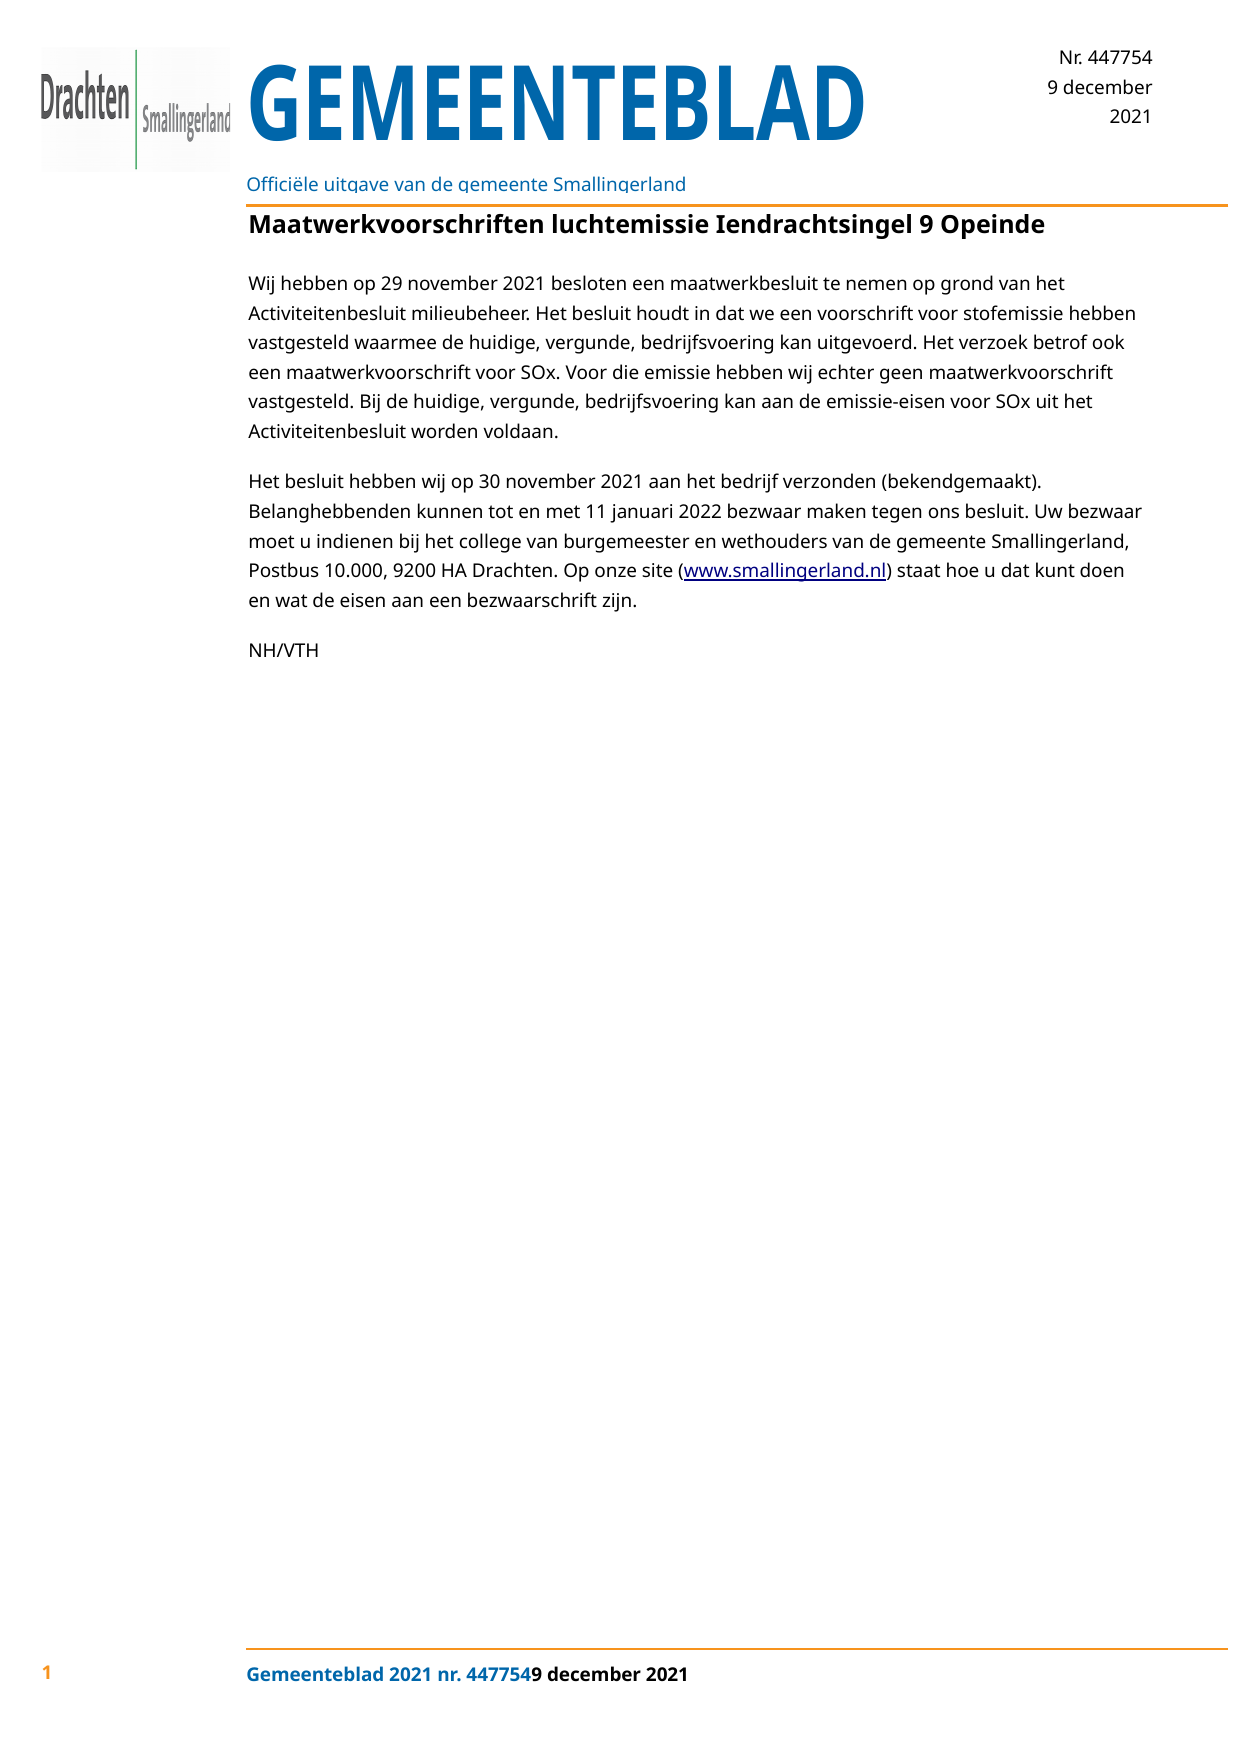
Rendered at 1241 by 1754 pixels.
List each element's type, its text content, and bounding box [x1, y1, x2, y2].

text Het besluit hebben wij op 30 november 2021 aan het bedrijf verzonden (bekendgemaakt). Belanghebbenden kunnen tot en met 11 januari 2022 bezwaar maken tegen ons besluit. Uw bezwaar moet u indienen bij het college van burgemeester en wethouders van de gemeente Smallingerland, Postbus 10.000, 9200 HA Drachten. Op onze site (www.smallingerland.nl) staat hoe u dat kunt doen en wat de eisen aan een bezwaarschrift zijn. [248, 469, 1152, 613]
text Wij hebben op 29 november 2021 besloten een maatwerkbesluit te nemen op grond van het Activiteitenbesluit milieubeheer. Het besluit houdt in dat we een voorschrift voor stofemissie hebben vastgesteld waarmee de huidige, vergunde, bedrijfsvoering kan uitgevoerd. Het verzoek betrof ook een maatwerkvoorschrift voor SOx. Voor die emissie hebben wij echter geen maatwerkvoorschrift vastgesteld. Bij de huidige, vergunde, bedrijfsvoering kan aan de emissie-eisen voor SOx uit het Activiteitenbesluit worden voldaan. [248, 270, 1152, 444]
text Maatwerkvoorschriften luchtemissie Iendrachtsingel 9 Opeinde [248, 207, 1152, 241]
picture [41, 47, 231, 172]
text NH/VTH [248, 637, 1152, 663]
